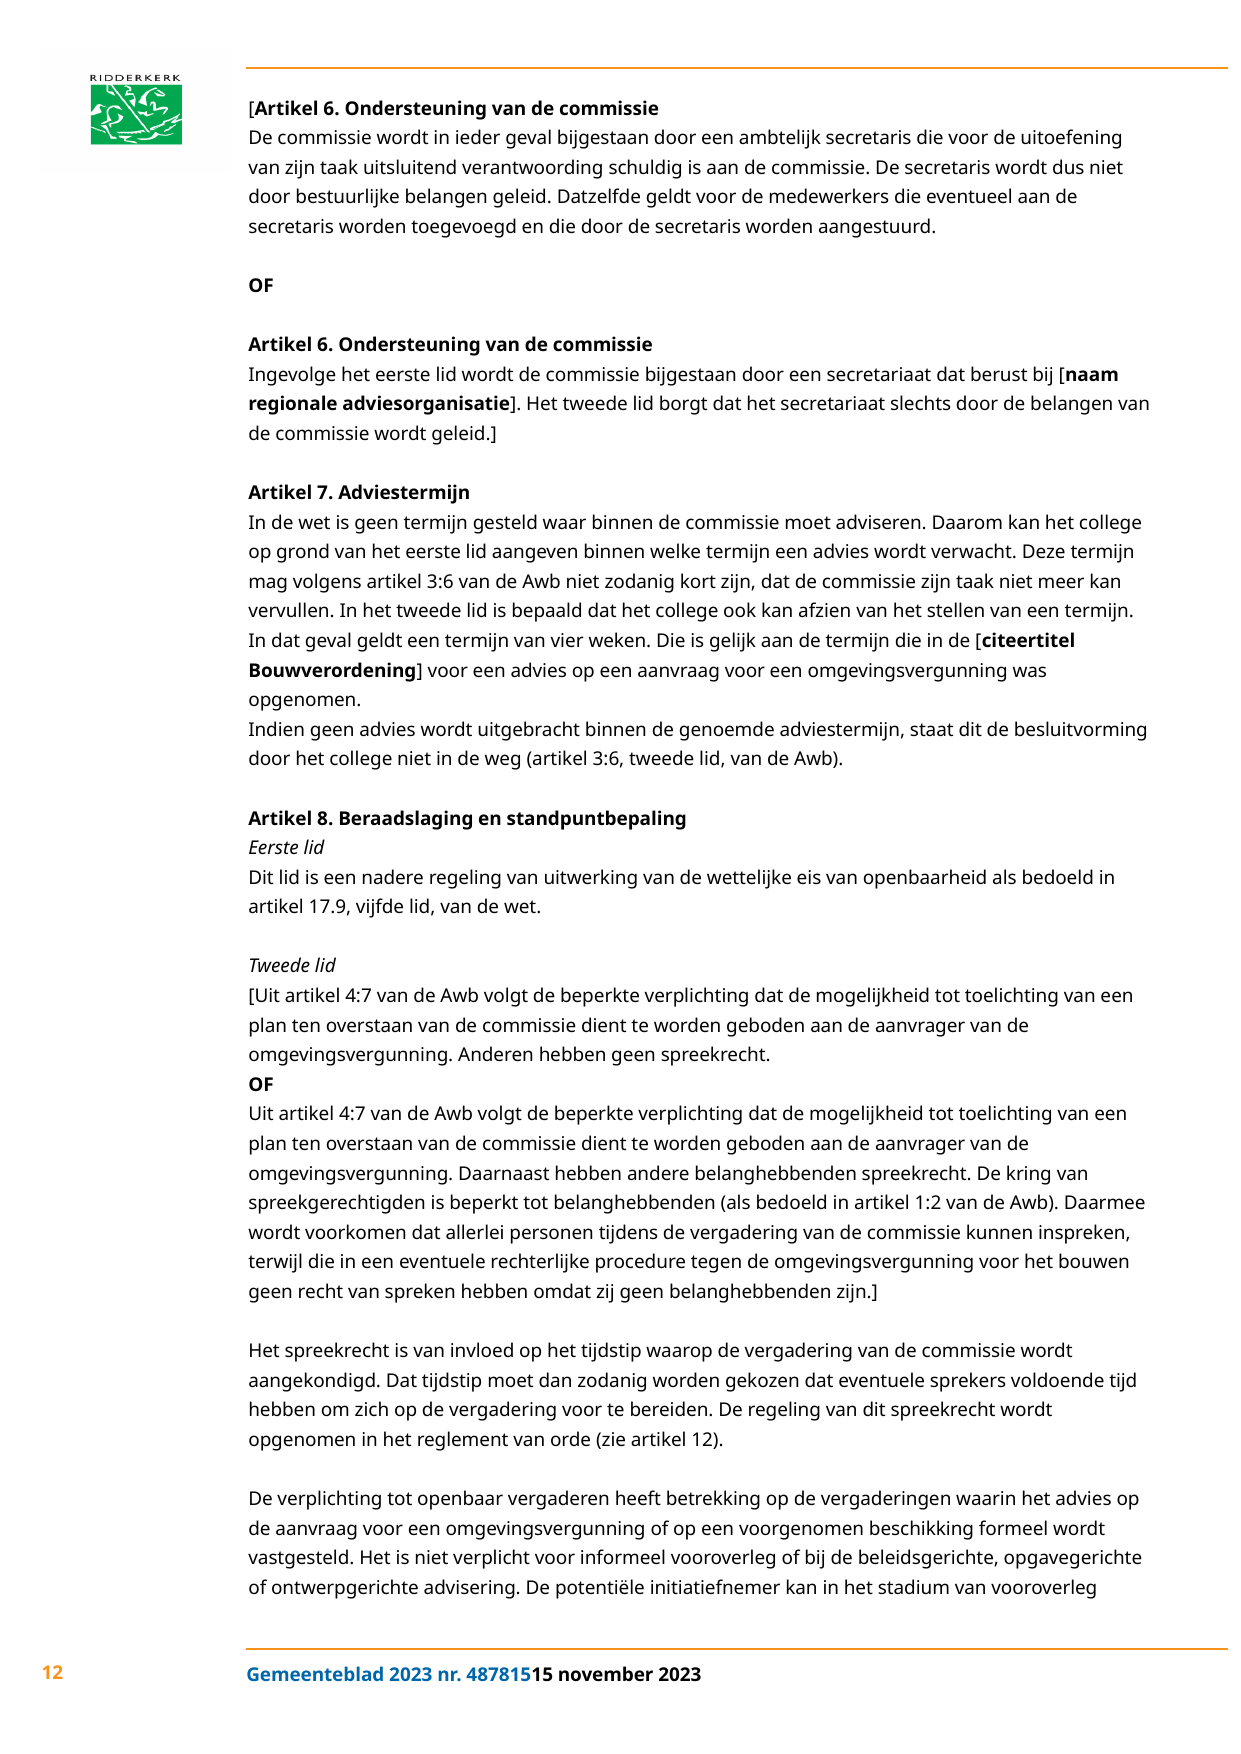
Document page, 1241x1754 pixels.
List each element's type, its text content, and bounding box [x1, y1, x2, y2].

text Het spreekrecht is van invloed op het tijdstip waarop de vergadering van de commissie wordt aangekondigd. Dat tijdstip moet dan zodanig worden gekozen dat eventuele sprekers voldoende tijd hebben om zich op de vergadering voor te bereiden. De regeling van dit spreekrecht wordt opgenomen in het reglement van orde (zie artikel 12). [248, 1337, 1152, 1452]
text [Uit artikel 4:7 van de Awb volgt de beperkte verplichting dat de mogelijkheid tot toelichting van een plan ten overstaan van de commissie dient te worden geboden aan de aanvrager van de omgevingsvergunning. Anderen hebben geen spreekrecht. [248, 982, 1152, 1067]
text Artikel 8. Beraadslaging en standpuntbepaling [248, 805, 1152, 831]
text [Artikel 6. Ondersteuning van de commissie [248, 95, 1152, 121]
text Uit artikel 4:7 van de Awb volgt de beperkte verplichting dat de mogelijkheid tot toelichting van een plan ten overstaan van de commissie dient te worden geboden aan de aanvrager van de omgevingsvergunning. Daarnaast hebben andere belanghebbenden spreekrecht. De kring van spreekgerechtigden is beperkt tot belanghebbenden (als bedoeld in artikel 1:2 van de Awb). Daarmee wordt voorkomen dat allerlei personen tijdens de vergadering van de commissie kunnen inspreken, terwijl die in een eventuele rechterlijke procedure tegen de omgevingsvergunning voor het bouwen geen recht van spreken hebben omdat zij geen belanghebbenden zijn.] [248, 1101, 1152, 1304]
text De commissie wordt in ieder geval bijgestaan door een ambtelijk secretaris die voor de uitoefening van zijn taak uitsluitend verantwoording schuldig is aan de commissie. De secretaris wordt dus niet door bestuurlijke belangen geleid. Datzelfde geldt voor de medewerkers die eventueel aan de secretaris worden toegevoegd en die door de secretaris worden aangestuurd. [248, 124, 1152, 239]
text Artikel 7. Adviestermijn [248, 479, 1152, 505]
text OF [248, 272, 1152, 298]
text Eerste lid [248, 834, 1152, 860]
text De verplichting tot openbaar vergaderen heeft betrekking op de vergaderingen waarin het advies op de aanvraag voor een omgevingsvergunning of op een voorgenomen beschikking formeel wordt vastgesteld. Het is niet verplicht voor informeel vooroverleg of bij de beleidsgerichte, opgavegerichte of ontwerpgerichte advisering. De potentiële initiatiefnemer kan in het stadium van vooroverleg [248, 1485, 1152, 1600]
text Artikel 6. Ondersteuning van de commissie [248, 331, 1152, 357]
text Ingevolge het eerste lid wordt de commissie bijgestaan door een secretariaat dat berust bij [naam regionale adviesorganisatie]. Het tweede lid borgt dat het secretariaat slechts door de belangen van de commissie wordt geleid.] [248, 361, 1152, 446]
text Indien geen advies wordt uitgebracht binnen de genoemde adviestermijn, staat dit de besluitvorming door het college niet in de weg (artikel 3:6, tweede lid, van de Awb). [248, 716, 1152, 771]
picture [41, 47, 231, 172]
text Dit lid is een nadere regeling van uitwerking van de wettelijke eis van openbaarheid als bedoeld in artikel 17.9, vijfde lid, van de wet. [248, 864, 1152, 919]
text In de wet is geen termijn gesteld waar binnen de commissie moet adviseren. Daarom kan het college op grond van het eerste lid aangeven binnen welke termijn een advies wordt verwacht. Deze termijn mag volgens artikel 3:6 van de Awb niet zodanig kort zijn, dat de commissie zijn taak niet meer kan vervullen. In het tweede lid is bepaald dat het college ook kan afzien van het stellen van een termijn. In dat geval geldt een termijn van vier weken. Die is gelijk aan de termijn die in de [citeertitel Bouwverordening] voor een advies op een aanvraag voor een omgevingsvergunning was opgenomen. [248, 509, 1152, 712]
text Tweede lid [248, 953, 1152, 978]
text OF [248, 1071, 1152, 1097]
